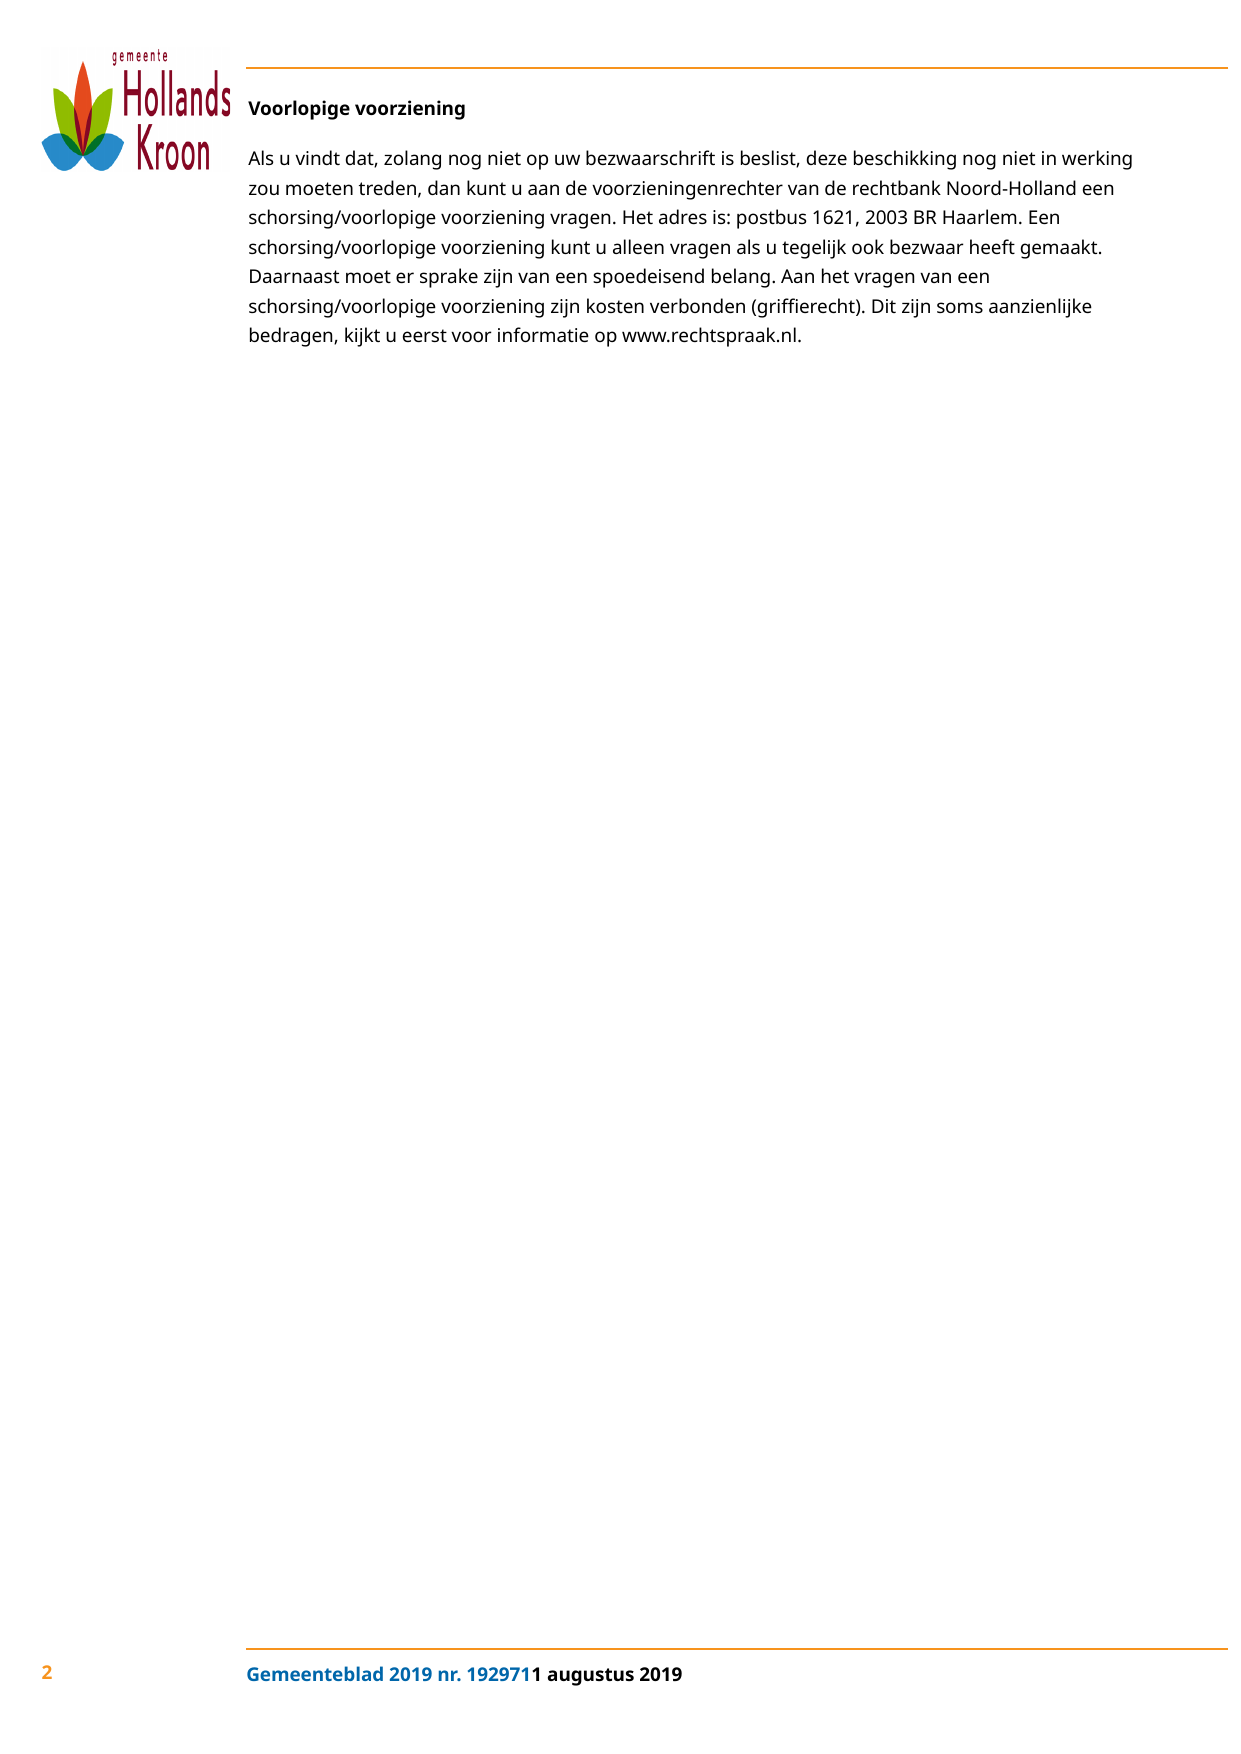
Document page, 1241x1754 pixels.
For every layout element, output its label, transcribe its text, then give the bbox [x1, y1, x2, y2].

text Voorlopige voorziening [248, 95, 1152, 121]
text Als u vindt dat, zolang nog niet op uw bezwaarschrift is beslist, deze beschikking nog niet in werking zou moeten treden, dan kunt u aan de voorzieningenrechter van de rechtbank Noord-Holland een schorsing/voorlopige voorziening vragen. Het adres is: postbus 1621, 2003 BR Haarlem. Een schorsing/voorlopige voorziening kunt u alleen vragen als u tegelijk ook bezwaar heeft gemaakt. Daarnaast moet er sprake zijn van een spoedeisend belang. Aan het vragen van een schorsing/voorlopige voorziening zijn kosten verbonden (griffierecht). Dit zijn soms aanzienlijke bedragen, kijkt u eerst voor informatie op www.rechtspraak.nl. [248, 145, 1152, 348]
picture [41, 47, 231, 172]
